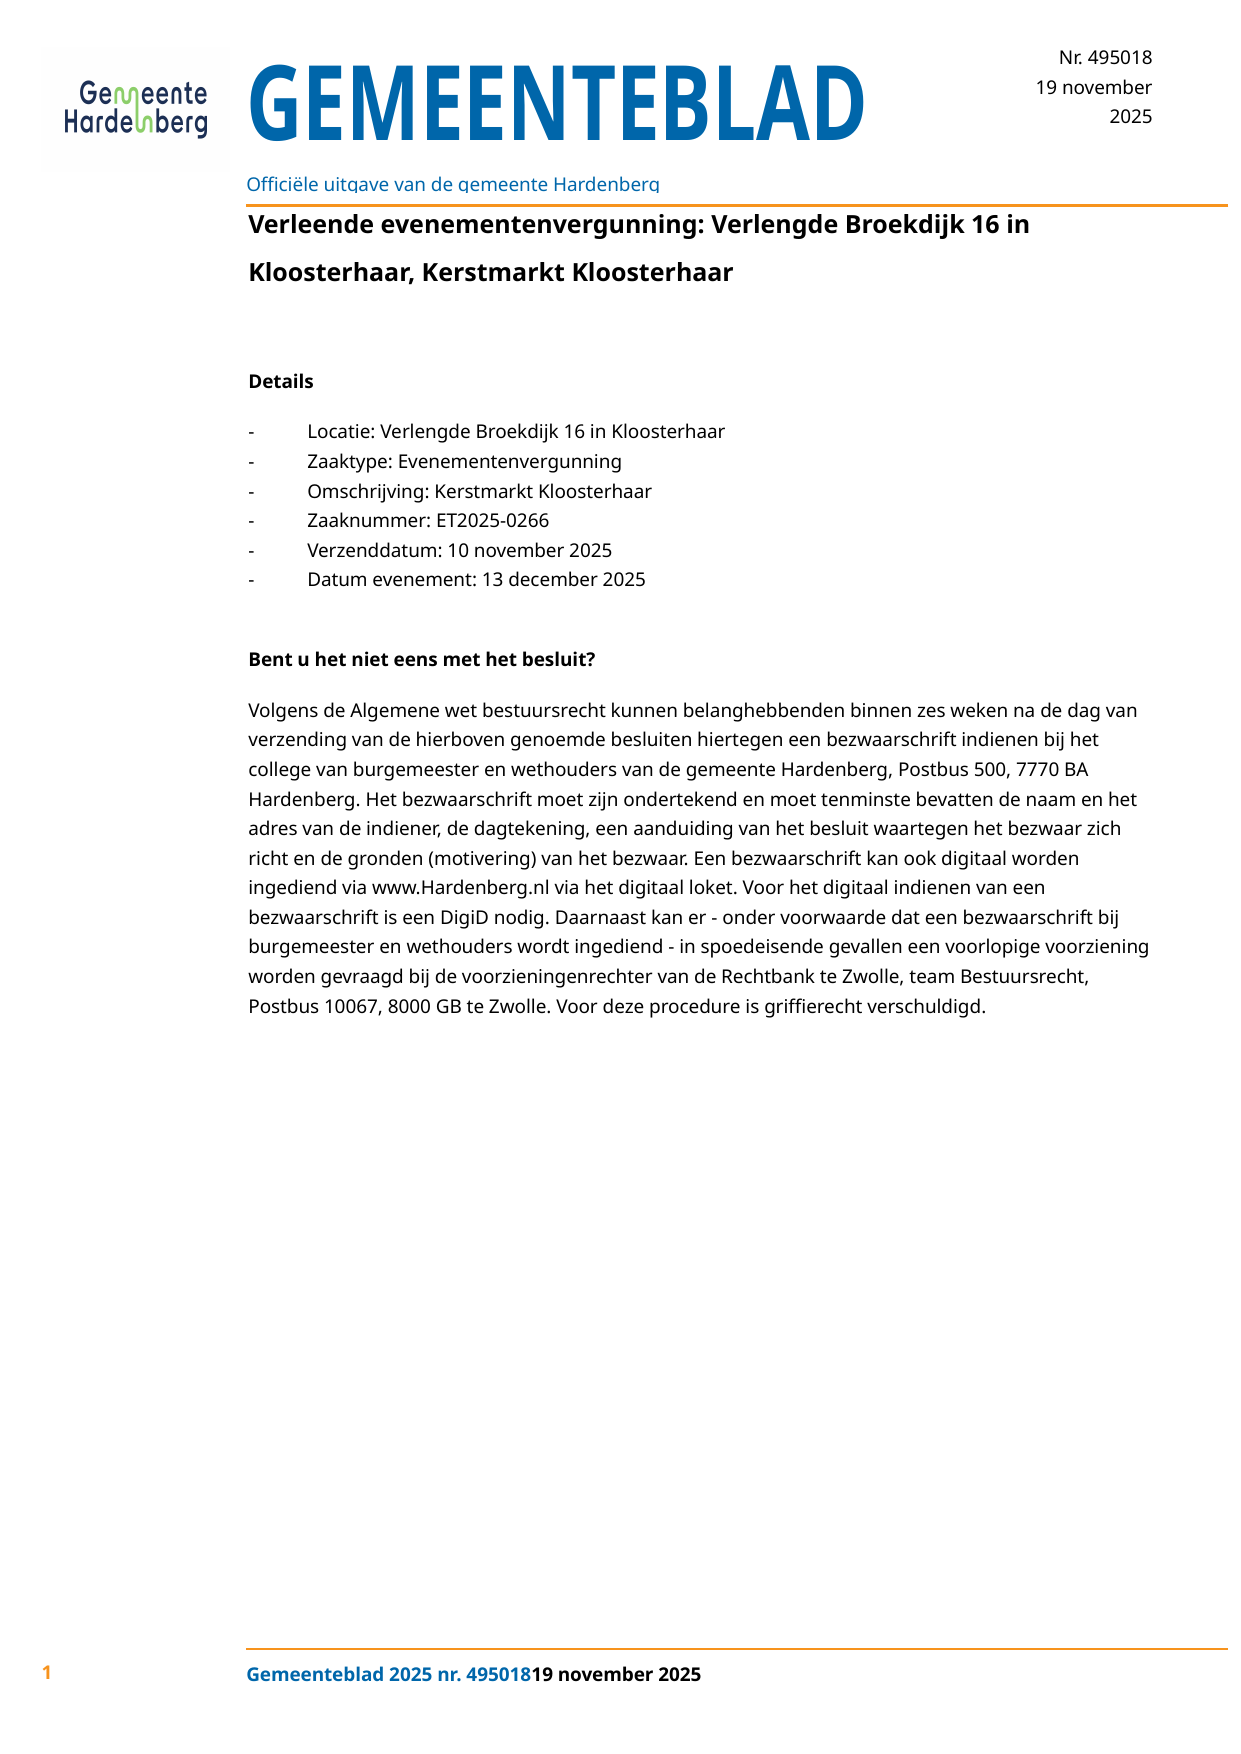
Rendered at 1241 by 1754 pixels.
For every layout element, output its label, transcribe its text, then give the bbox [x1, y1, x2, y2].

list Zaaktype: Evenementenvergunning [248, 448, 1152, 474]
list Zaaknummer: ET2025-0266 [248, 507, 1152, 533]
list Verzenddatum: 10 november 2025 [248, 537, 1152, 563]
list Locatie: Verlengde Broekdijk 16 in Kloosterhaar [248, 419, 1152, 444]
list Datum evenement: 13 december 2025 [248, 567, 1152, 592]
picture [41, 47, 231, 172]
text Verleende evenementenvergunning: Verlengde Broekdijk 16 in Kloosterhaar, Kerstmarkt Kloosterhaar [248, 207, 1152, 288]
text Volgens de Algemene wet bestuursrecht kunnen belanghebbenden binnen zes weken na de dag van verzending van de hierboven genoemde besluiten hiertegen een bezwaarschrift indienen bij het college van burgemeester en wethouders van de gemeente Hardenberg, Postbus 500, 7770 BA Hardenberg. Het bezwaarschrift moet zijn ondertekend en moet tenminste bevatten de naam en het adres van de indiener, de dagtekening, een aanduiding van het besluit waartegen het bezwaar zich richt en de gronden (motivering) van het bezwaar. Een bezwaarschrift kan ook digitaal worden ingediend via www.Hardenberg.nl via het digitaal loket. Voor het digitaal indienen van een bezwaarschrift is een DigiD nodig. Daarnaast kan er - onder voorwaarde dat een bezwaarschrift bij burgemeester en wethouders wordt ingediend - in spoedeisende gevallen een voorlopige voorziening worden gevraagd bij de voorzieningenrechter van de Rechtbank te Zwolle, team Bestuursrecht, Postbus 10067, 8000 GB te Zwolle. Voor deze procedure is griffierecht verschuldigd. [248, 697, 1152, 1019]
text Details [248, 368, 1152, 394]
list Omschrijving: Kerstmarkt Kloosterhaar [248, 478, 1152, 504]
text Bent u het niet eens met het besluit? [248, 647, 1152, 672]
